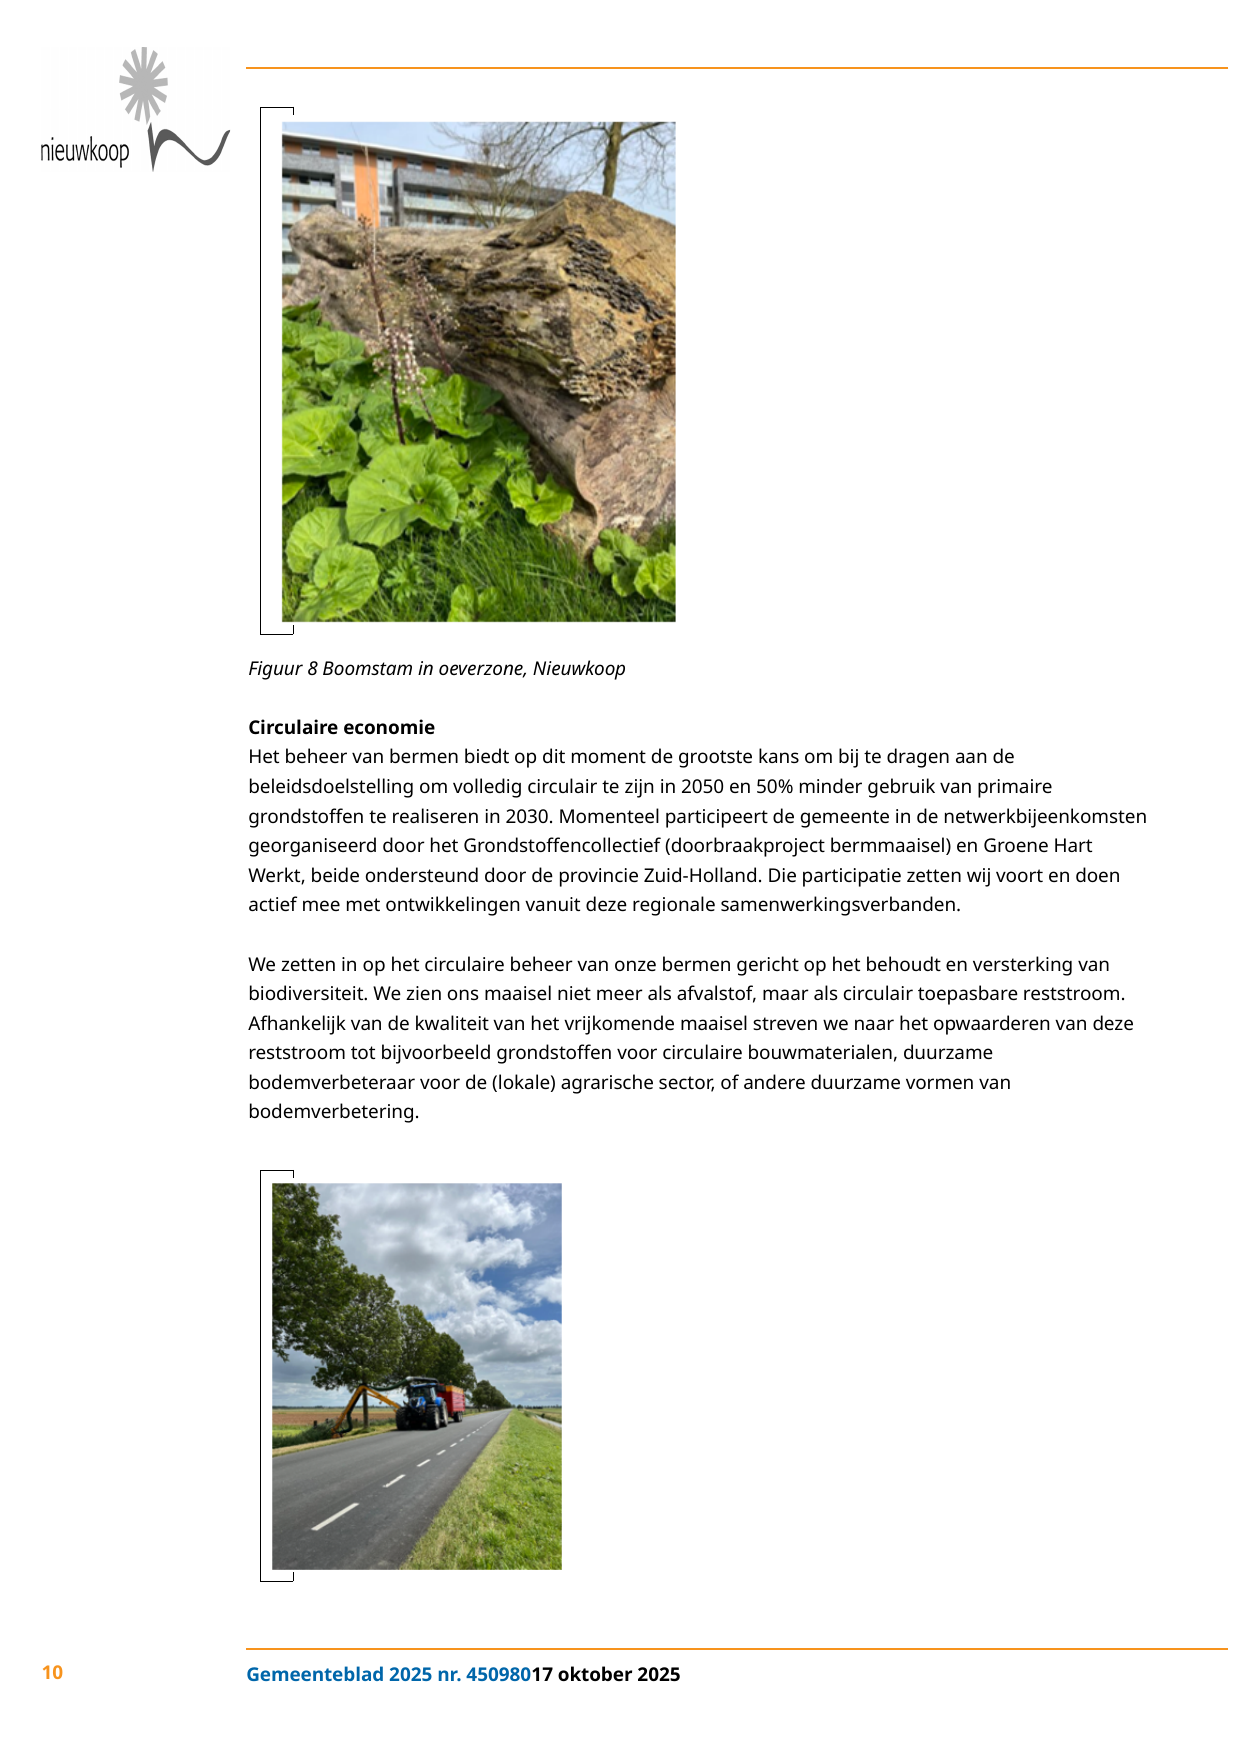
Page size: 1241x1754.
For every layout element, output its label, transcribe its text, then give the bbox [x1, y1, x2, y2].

text Figuur 8 Boomstam in oeverzone, Nieuwkoop [248, 655, 1152, 681]
picture [268, 115, 683, 625]
picture [41, 47, 231, 172]
text Het beheer van bermen biedt op dit moment de grootste kans om bij te dragen aan de beleidsdoelstelling om volledig circulair te zijn in 2050 en 50% minder gebruik van primaire grondstoffen te realiseren in 2030. Momenteel participeert de gemeente in de netwerkbijeenkomsten georganiseerd door het Grondstoffencollectief (doorbraakproject bermmaaisel) en Groene Hart Werkt, beide ondersteund door de provincie Zuid-Holland. Die participatie zetten wij voort en doen actief mee met ontwikkelingen vanuit deze regionale samenwerkingsverbanden. [248, 744, 1152, 917]
text Circulaire economie [248, 714, 1152, 740]
text We zetten in op het circulaire beheer van onze bermen gericht op het behoudt en versterking van biodiversiteit. We zien ons maaisel niet meer als afvalstof, maar als circulair toepasbare reststroom. Afhankelijk van de kwaliteit van het vrijkomende maaisel streven we naar het opwaarderen van deze reststroom tot bijvoorbeeld grondstoffen voor circulaire bouwmaterialen, duurzame bodemverbeteraar voor de (lokale) agrarische sector, of andere duurzame vormen van bodemverbetering. [248, 951, 1152, 1124]
picture [268, 1178, 565, 1572]
